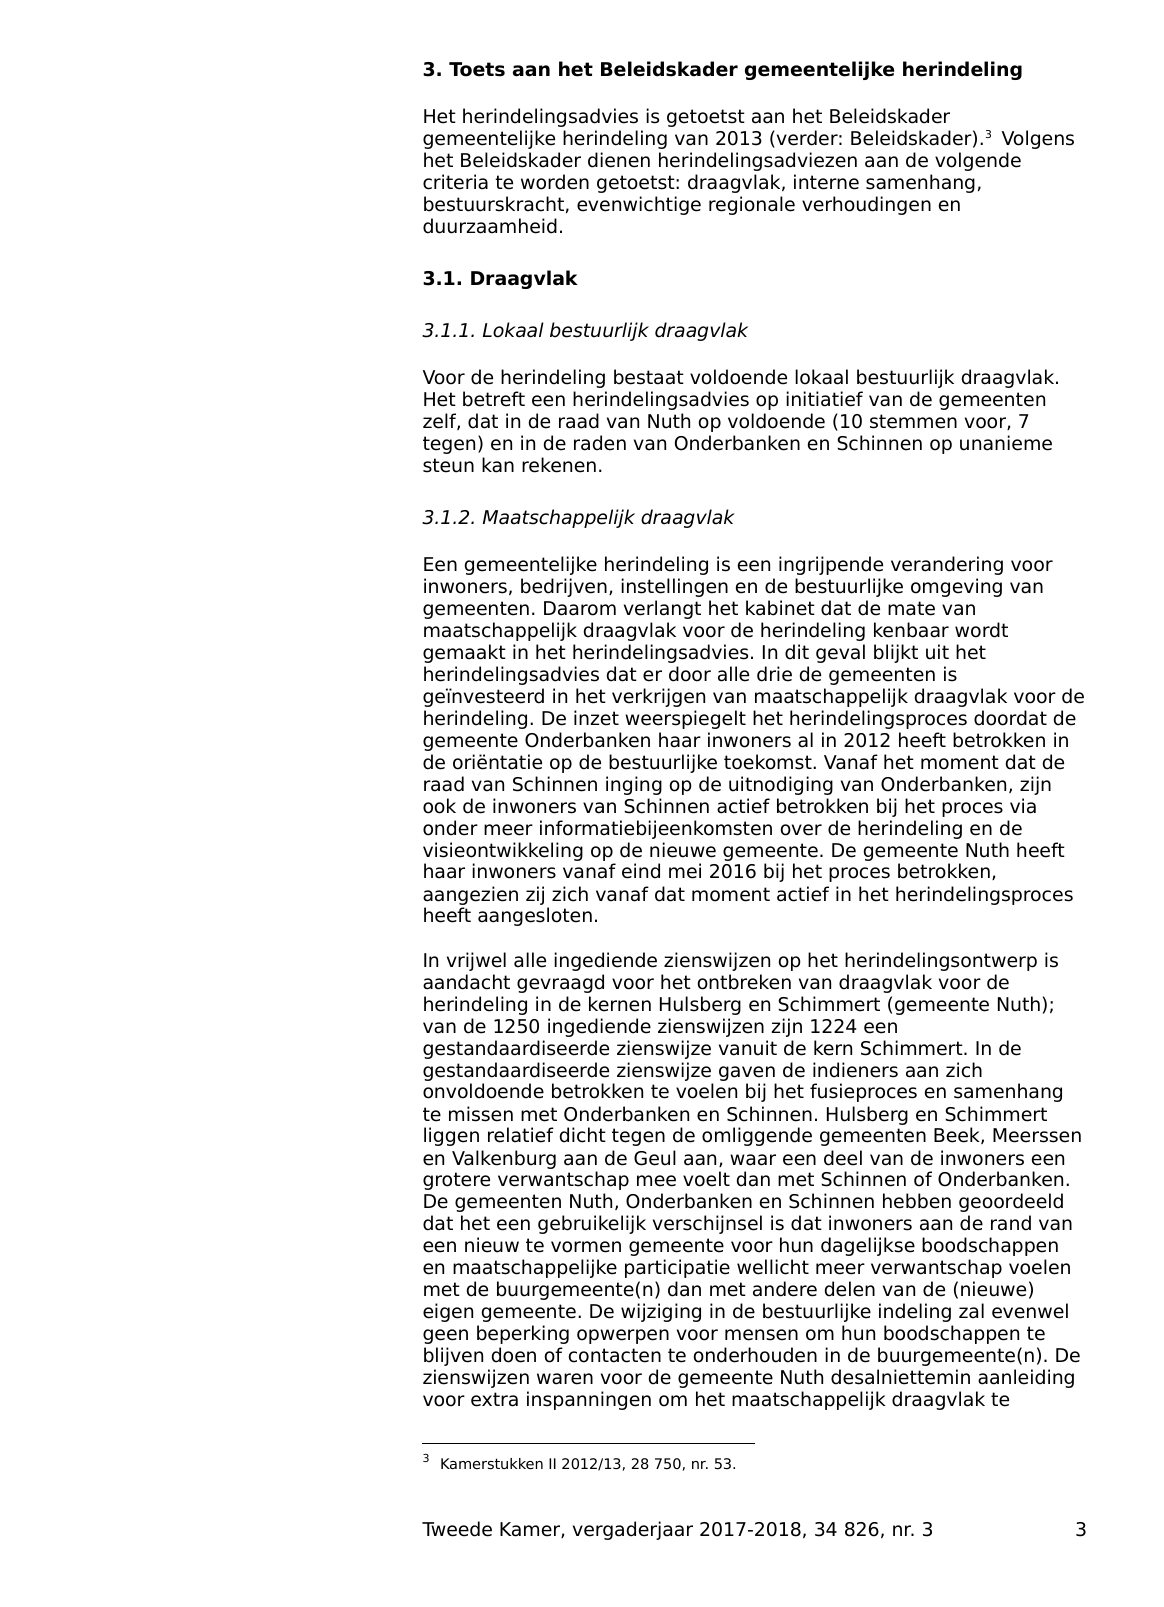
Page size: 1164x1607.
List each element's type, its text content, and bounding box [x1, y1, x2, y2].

subtitle 3. Toets aan het Beleidskader gemeentelijke herindeling [422, 59, 1087, 81]
subtitle 3.1.1. Lokaal bestuurlijk draagvlak [422, 320, 1087, 342]
subtitle 3.1. Draagvlak [422, 268, 1087, 290]
text Voor de herindeling bestaat voldoende lokaal bestuurlijk draagvlak. Het betreft een herindelingsadvies op initiatief van de gemeenten zelf, dat in de raad van Nuth op voldoende (10 stemmen voor, 7 tegen) en in de raden van Onderbanken en Schinnen op unanieme steun kan rekenen. [422, 367, 1087, 477]
text Kamerstukken II 2012/13, 28 750, nr. 53. [422, 1452, 1087, 1474]
text Een gemeentelijke herindeling is een ingrijpende verandering voor inwoners, bedrijven, instellingen en de bestuurlijke omgeving van gemeenten. Daarom verlangt het kabinet dat de mate van maatschappelijk draagvlak voor de herindeling kenbaar wordt gemaakt in het herindelingsadvies. In dit geval blijkt uit het herindelingsadvies dat er door alle drie de gemeenten is geïnvesteerd in het verkrijgen van maatschappelijk draagvlak voor de herindeling. De inzet weerspiegelt het herindelingsproces doordat de gemeente Onderbanken haar inwoners al in 2012 heeft betrokken in de oriëntatie op de bestuurlijke toekomst. Vanaf het moment dat de raad van Schinnen inging op de uitnodiging van Onderbanken, zijn ook de inwoners van Schinnen actief betrokken bij het proces via onder meer informatiebijeenkomsten over de herindeling en de visieontwikkeling op de nieuwe gemeente. De gemeente Nuth heeft haar inwoners vanaf eind mei 2016 bij het proces betrokken, aangezien zij zich vanaf dat moment actief in het herindelingsproces heeft aangesloten. [422, 554, 1087, 927]
subtitle 3.1.2. Maatschappelijk draagvlak [422, 507, 1087, 529]
text In vrijwel alle ingediende zienswijzen op het herindelingsontwerp is aandacht gevraagd voor het ontbreken van draagvlak voor de herindeling in de kernen Hulsberg en Schimmert (gemeente Nuth); van de 1250 ingediende zienswijzen zijn 1224 een gestandaardiseerde zienswijze vanuit de kern Schimmert. In de gestandaardiseerde zienswijze gaven de indieners aan zich onvoldoende betrokken te voelen bij het fusieproces en samenhang te missen met Onderbanken en Schinnen. Hulsberg en Schimmert liggen relatief dicht tegen de omliggende gemeenten Beek, Meerssen en Valkenburg aan de Geul aan, waar een deel van de inwoners een grotere verwantschap mee voelt dan met Schinnen of Onderbanken. De gemeenten Nuth, Onderbanken en Schinnen hebben geoordeeld dat het een gebruikelijk verschijnsel is dat inwoners aan de rand van een nieuw te vormen gemeente voor hun dagelijkse boodschappen en maatschappelijke participatie wellicht meer verwantschap voelen met de buurgemeente(n) dan met andere delen van de (nieuwe) eigen gemeente. De wijziging in de bestuurlijke indeling zal evenwel geen beperking opwerpen voor mensen om hun boodschappen te blijven doen of contacten te onderhouden in de buurgemeente(n). De zienswijzen waren voor de gemeente Nuth desalniettemin aanleiding voor extra inspanningen om het maatschappelijk draagvlak te [422, 949, 1087, 1411]
text Het herindelingsadvies is getoetst aan het Beleidskader gemeentelijke herindeling van 2013 (verder: Beleidskader). Volgens het Beleidskader dienen herindelingsadviezen aan de volgende criteria te worden getoetst: draagvlak, interne samenhang, bestuurskracht, evenwichtige regionale verhoudingen en duurzaamheid. [422, 106, 1087, 238]
